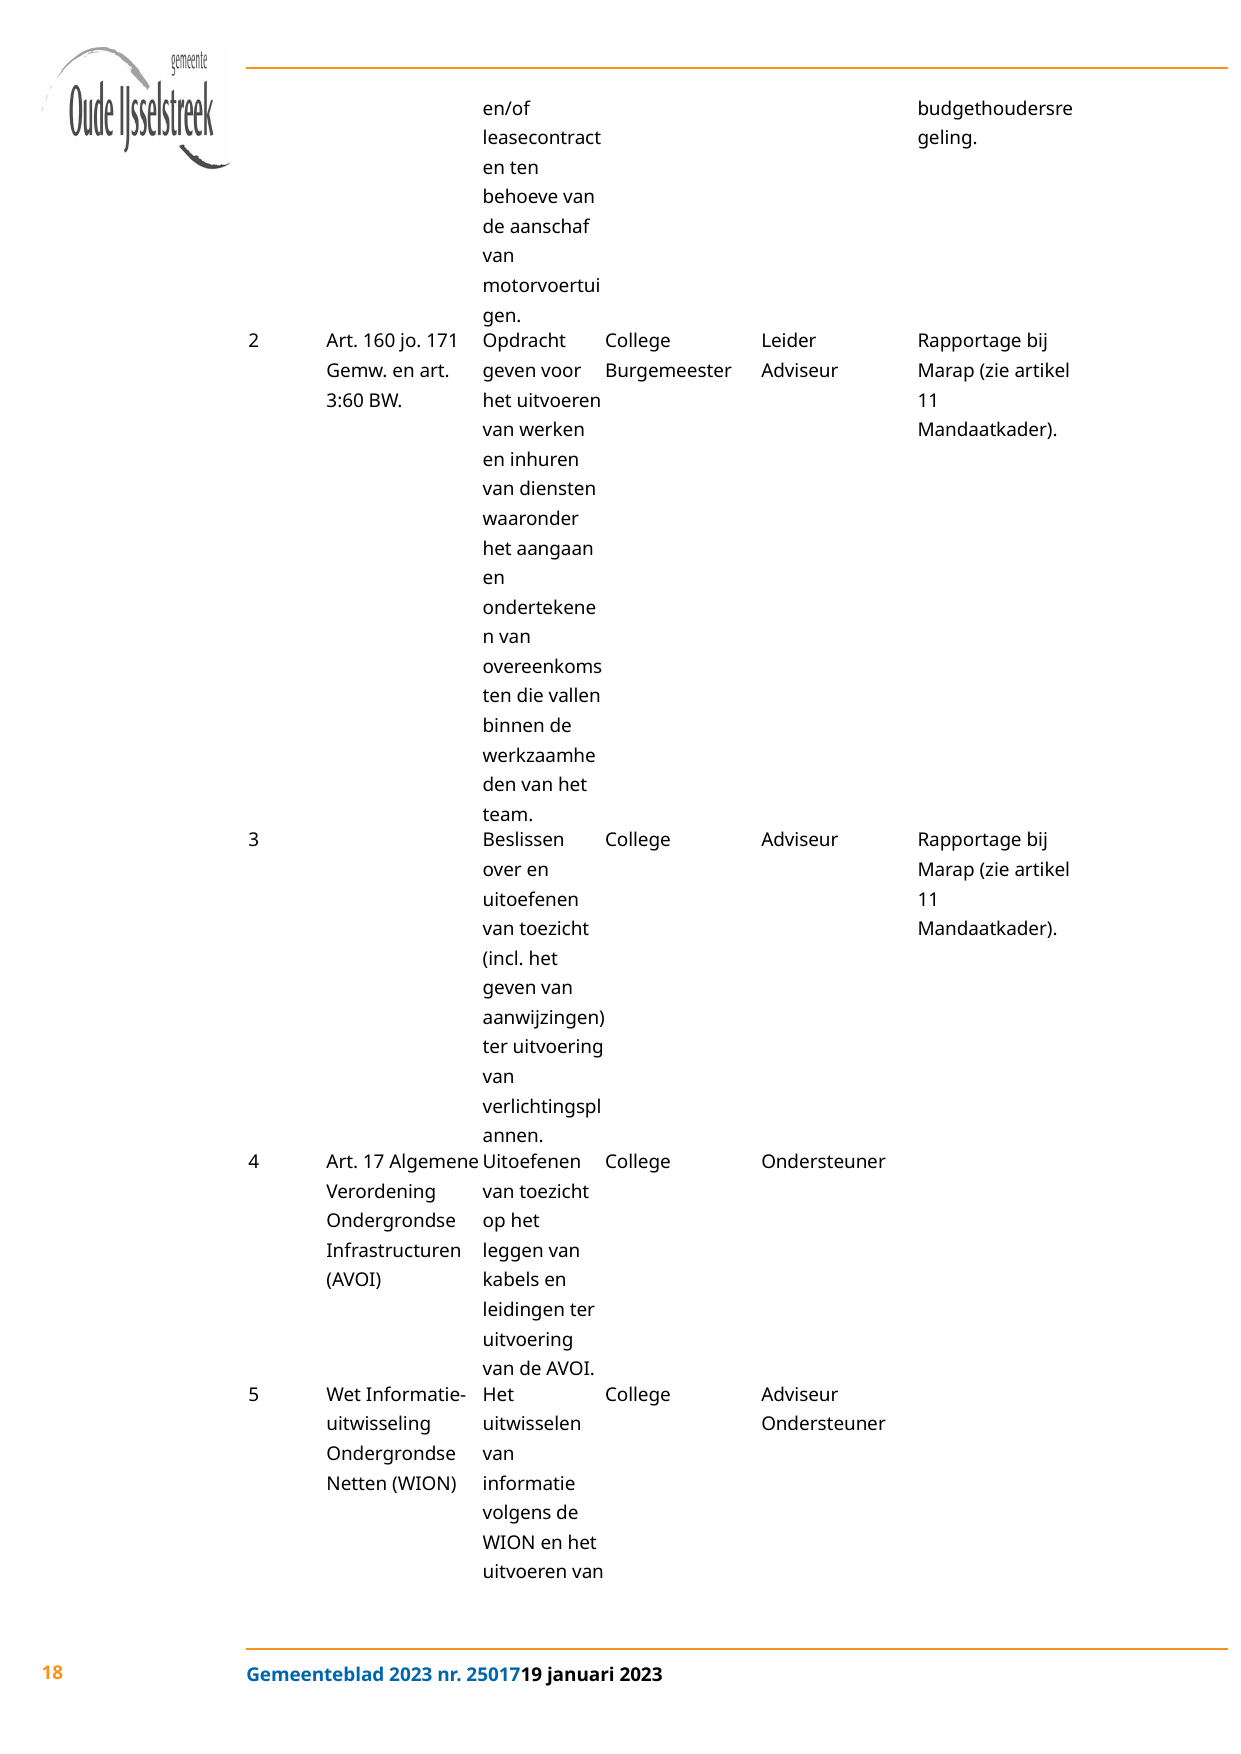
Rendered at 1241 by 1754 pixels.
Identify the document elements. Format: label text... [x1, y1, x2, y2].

table_cell College [605, 1381, 761, 1584]
table_cell [326, 827, 482, 1148]
table_cell Rapportage bij Marap (zie artikel 11 Mandaatkader). [917, 827, 1073, 1148]
table_cell Art. 17 Algemene Verordening Ondergrondse Infrastructuren (AVOI) [326, 1148, 482, 1381]
table_cell [917, 1148, 1073, 1381]
table_cell [605, 95, 761, 328]
table_cell [326, 95, 482, 328]
table_cell Adviseur [761, 827, 917, 1148]
table_cell Uitoefenen van toezicht op het leggen van kabels en leidingen ter uitvoering van de AVOI. [483, 1148, 605, 1381]
table_cell Leider Adviseur [761, 328, 917, 827]
table_cell Art. 160 jo. 171 Gemw. en art. 3:60 BW. [326, 328, 482, 827]
table_cell 3 [248, 827, 326, 1148]
table_cell Wet Informatie-uitwisseling Ondergrondse Netten (WION) [326, 1381, 482, 1584]
table_cell 4 [248, 1148, 326, 1381]
table_cell [248, 95, 326, 328]
table_cell budgethoudersregeling. [917, 95, 1073, 328]
table_cell Het uitwisselen van informatie volgens de WION en het uitvoeren van [483, 1381, 605, 1584]
table_cell 5 [248, 1381, 326, 1584]
table_cell College [605, 827, 761, 1148]
table_cell Beslissen over en uitoefenen van toezicht (incl. het geven van aanwijzingen) ter uitvoering van verlichtingsplannen. [483, 827, 605, 1148]
table_cell Ondersteuner [761, 1148, 917, 1381]
table_cell College Burgemeester [605, 328, 761, 827]
table_cell [917, 1381, 1073, 1584]
table_cell Opdracht geven voor het uitvoeren van werken en inhuren van diensten waaronder het aangaan en ondertekenen van overeenkomsten die vallen binnen de werkzaamheden van het team. [483, 328, 605, 827]
picture [41, 47, 231, 172]
table_cell College [605, 1148, 761, 1381]
table_cell en/of leasecontracten ten behoeve van de aanschaf van motorvoertuigen. [483, 95, 605, 328]
table_cell [761, 95, 917, 328]
table_cell Rapportage bij Marap (zie artikel 11 Mandaatkader). [917, 328, 1073, 827]
table_cell 2 [248, 328, 326, 827]
table_cell Adviseur Ondersteuner [761, 1381, 917, 1584]
